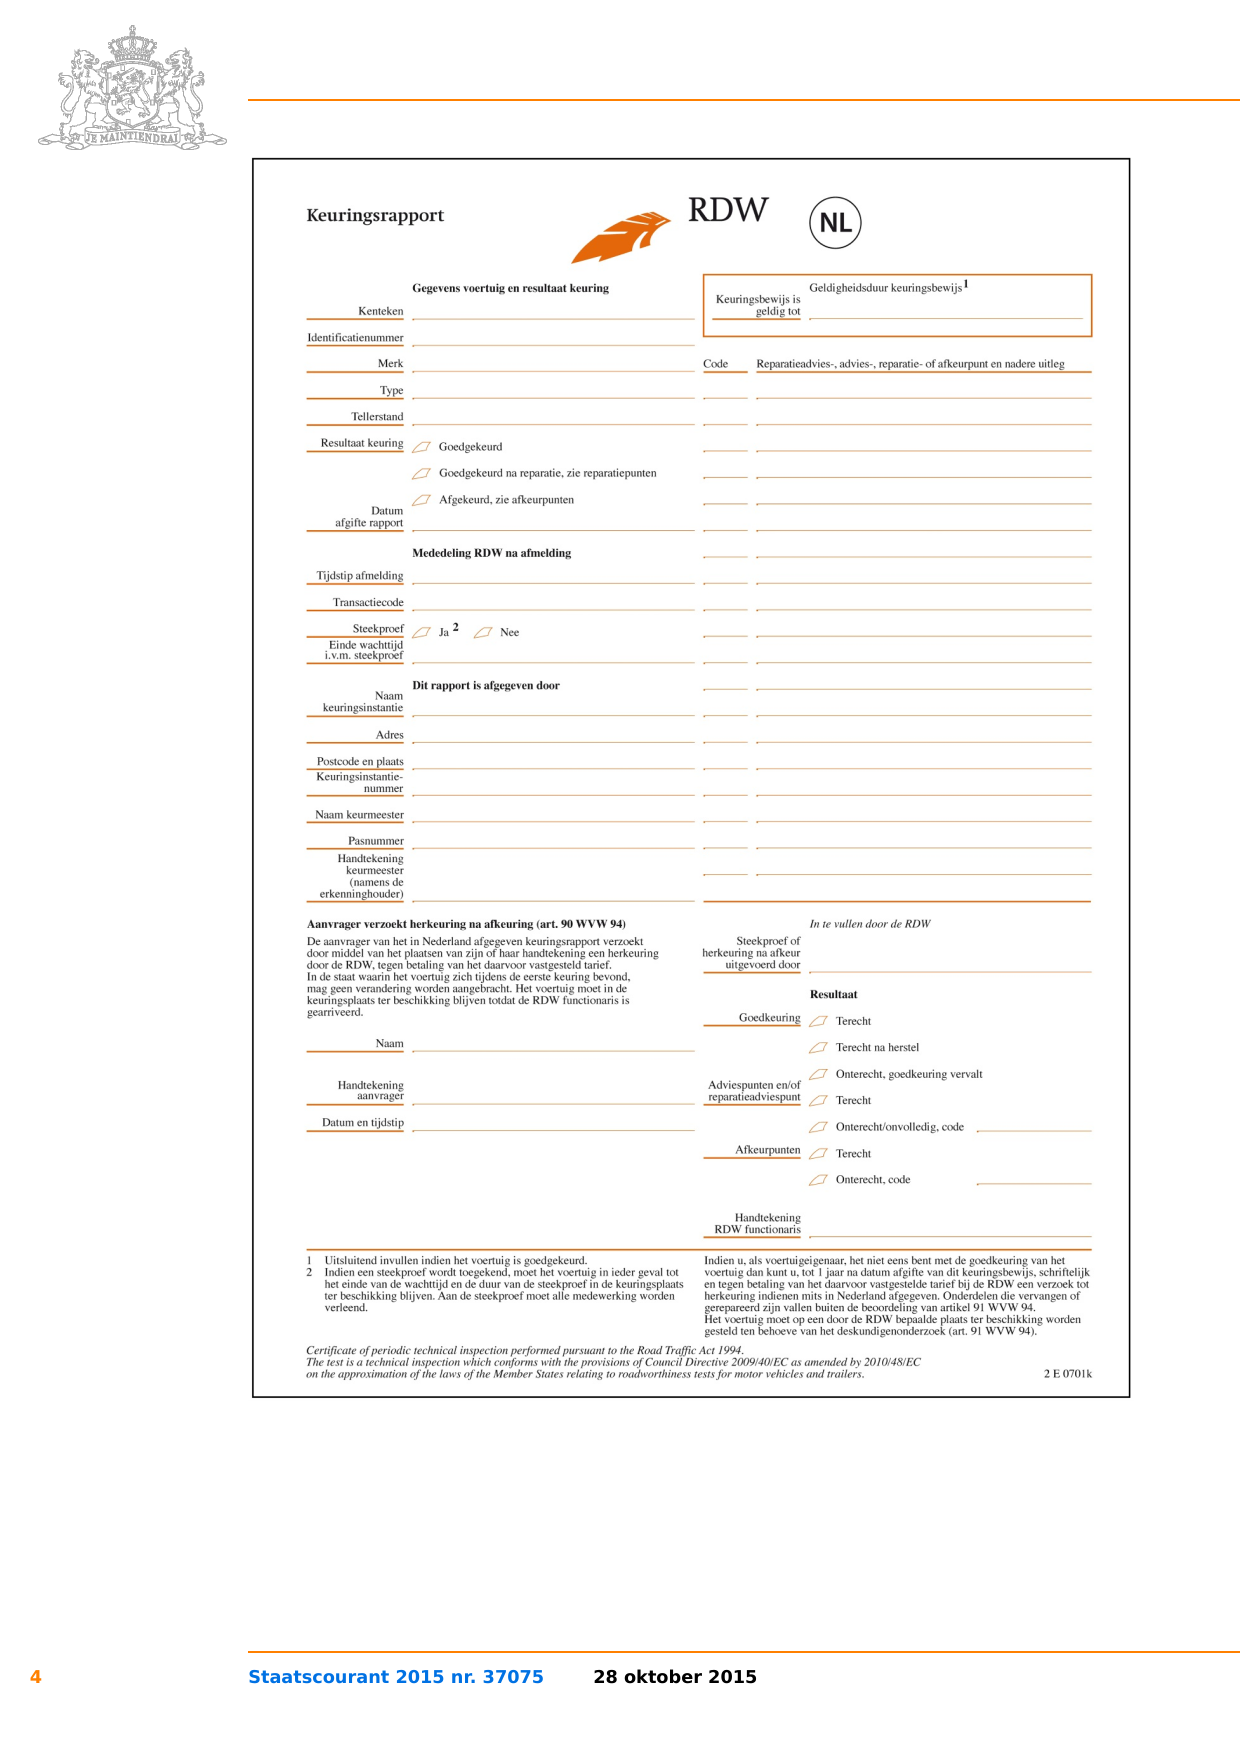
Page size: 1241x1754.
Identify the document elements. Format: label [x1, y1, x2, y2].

picture [248, 155, 1134, 1401]
picture [38, 25, 227, 150]
